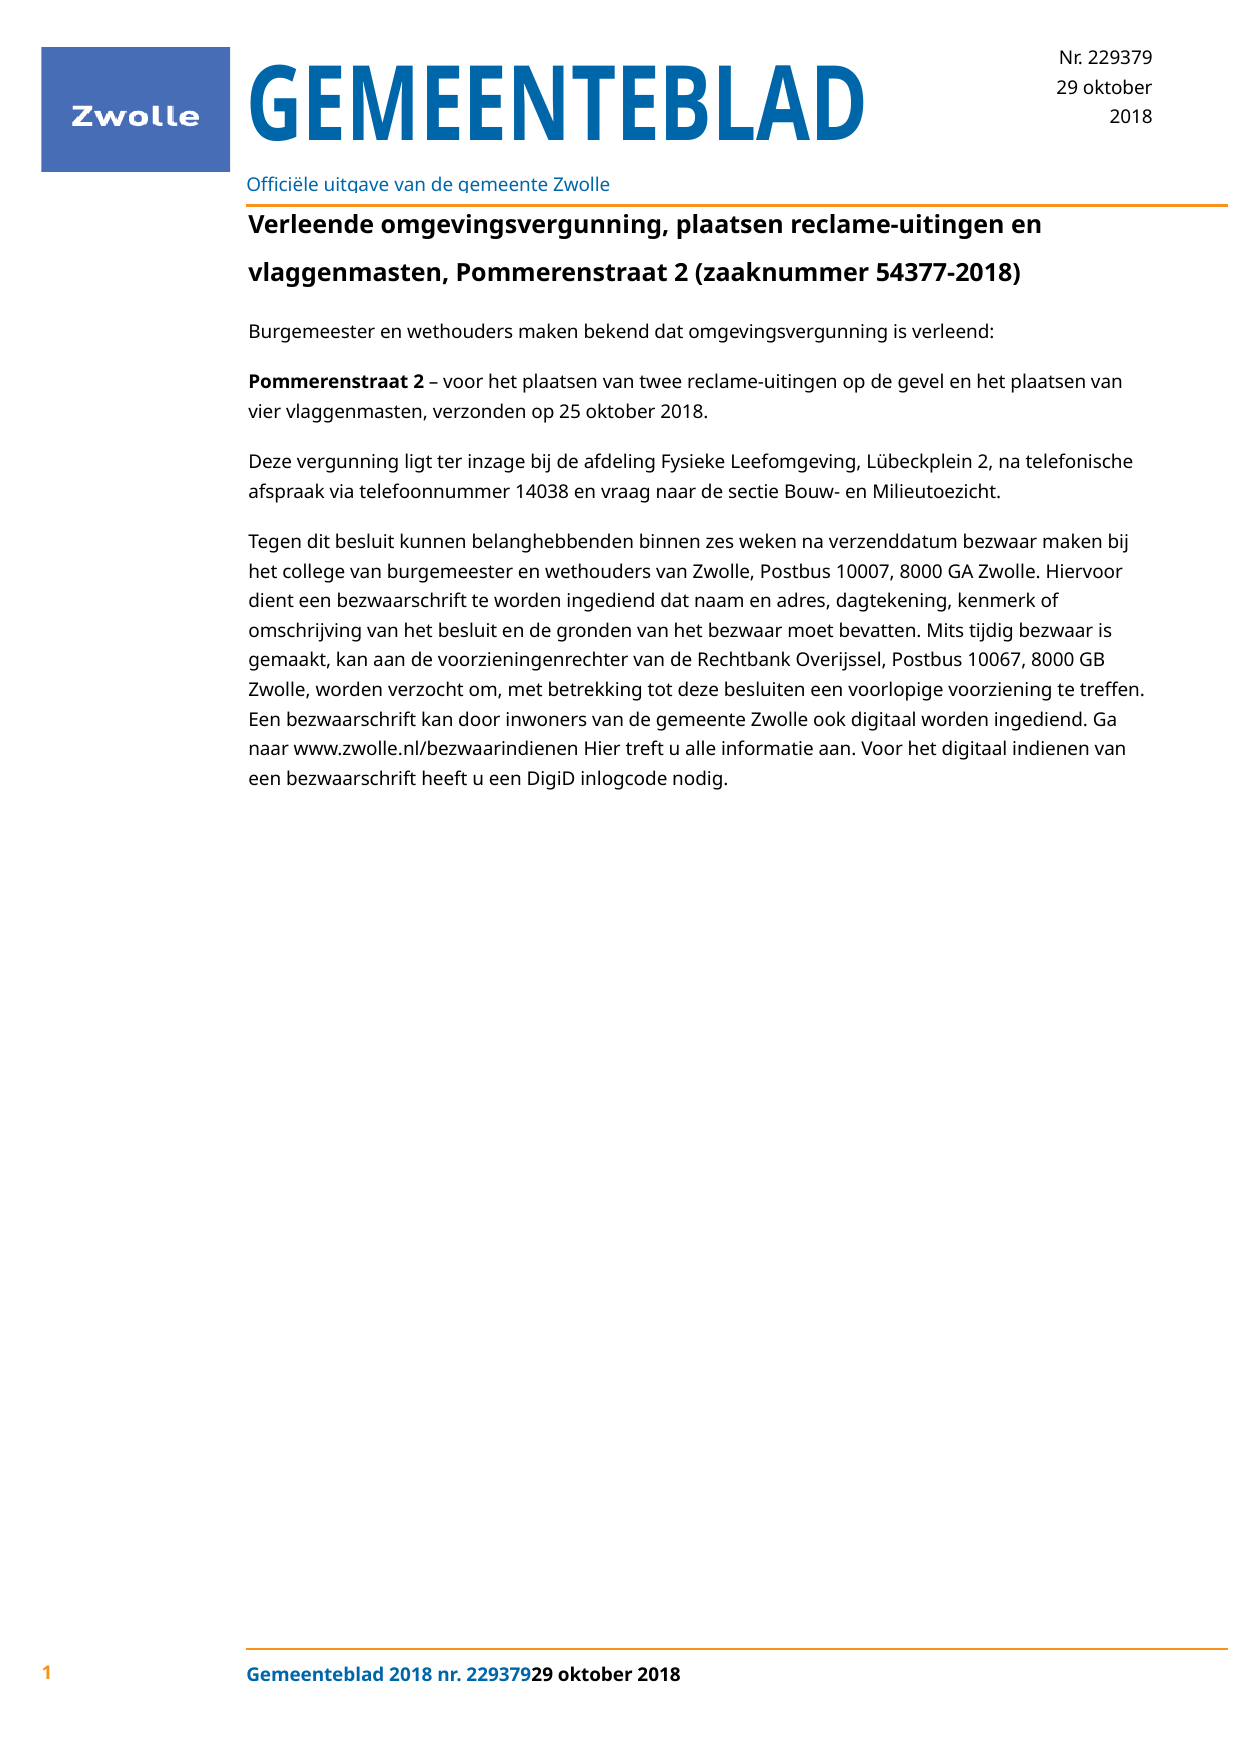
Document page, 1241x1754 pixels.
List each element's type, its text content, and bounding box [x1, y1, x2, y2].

text Deze vergunning ligt ter inzage bij de afdeling Fysieke Leefomgeving, Lübeckplein 2, na telefonische afspraak via telefoonnummer 14038 en vraag naar de sectie Bouw- en Milieutoezicht. [248, 448, 1152, 504]
text Burgemeester en wethouders maken bekend dat omgevingsvergunning is verleend: [248, 318, 1152, 344]
picture [41, 47, 231, 172]
text Verleende omgevingsvergunning, plaatsen reclame-uitingen en vlaggenmasten, Pommerenstraat 2 (zaaknummer 54377-2018) [248, 207, 1152, 288]
text Tegen dit besluit kunnen belanghebbenden binnen zes weken na verzenddatum bezwaar maken bij het college van burgemeester en wethouders van Zwolle, Postbus 10007, 8000 GA Zwolle. Hiervoor dient een bezwaarschrift te worden ingediend dat naam en adres, dagtekening, kenmerk of omschrijving van het besluit en de gronden van het bezwaar moet bevatten. Mits tijdig bezwaar is gemaakt, kan aan de voorzieningenrechter van de Rechtbank Overijssel, Postbus 10067, 8000 GB Zwolle, worden verzocht om, met betrekking tot deze besluiten een voorlopige voorziening te treffen. Een bezwaarschrift kan door inwoners van de gemeente Zwolle ook digitaal worden ingediend. Ga naar www.zwolle.nl/bezwaarindienen Hier treft u alle informatie aan. Voor het digitaal indienen van een bezwaarschrift heeft u een DigiD inlogcode nodig. [248, 528, 1152, 791]
text Pommerenstraat 2 – voor het plaatsen van twee reclame-uitingen op de gevel en het plaatsen van vier vlaggenmasten, verzonden op 25 oktober 2018. [248, 368, 1152, 424]
